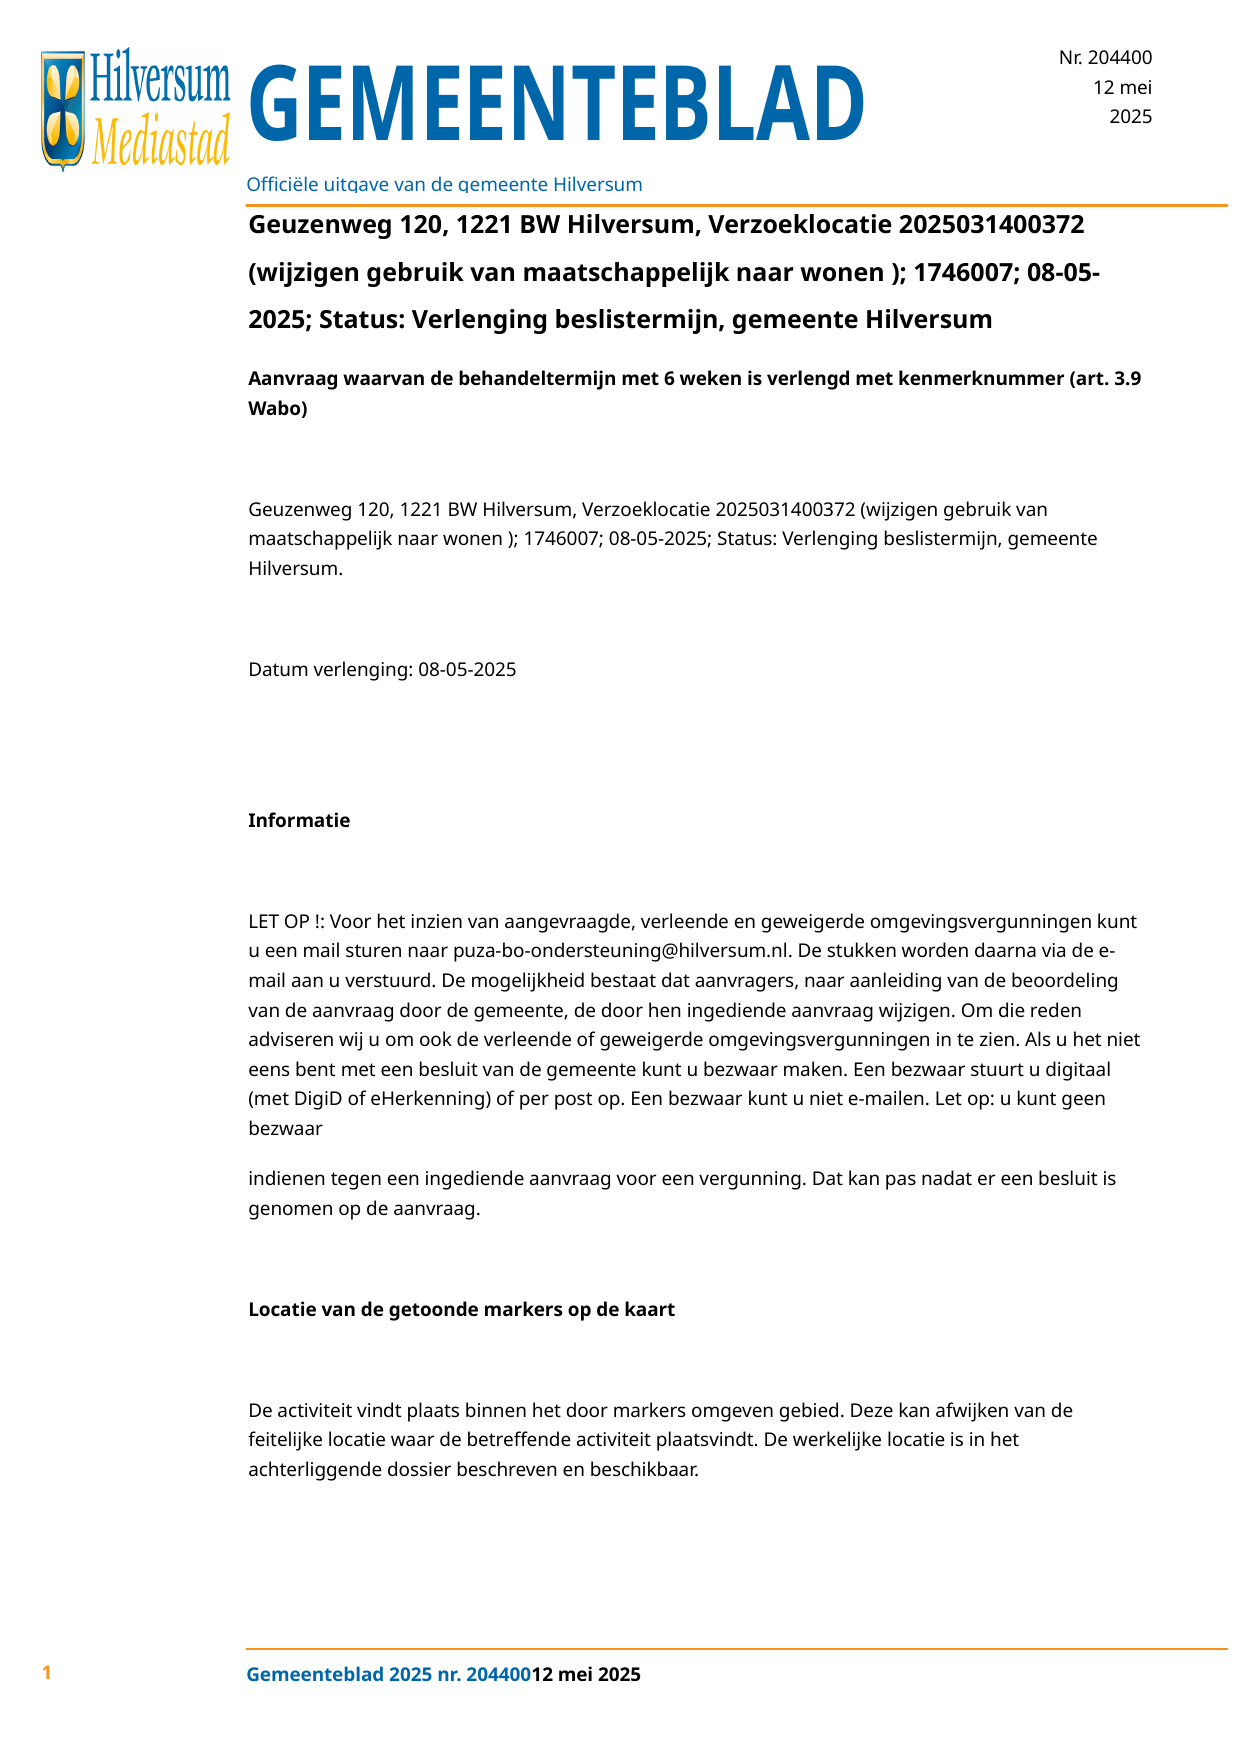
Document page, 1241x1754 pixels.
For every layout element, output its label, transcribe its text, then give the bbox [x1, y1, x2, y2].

text Informatie [248, 807, 1152, 833]
text Geuzenweg 120, 1221 BW Hilversum, Verzoeklocatie 2025031400372 (wijzigen gebruik van maatschappelijk naar wonen ); 1746007; 08-05-2025; Status: Verlenging beslistermijn, gemeente Hilversum. [248, 496, 1152, 581]
text De activiteit vindt plaats binnen het door markers omgeven gebied. Deze kan afwijken van de feitelijke locatie waar de betreffende activiteit plaatsvindt. De werkelijke locatie is in het achterliggende dossier beschreven en beschikbaar. [248, 1397, 1152, 1482]
text Aanvraag waarvan de behandeltermijn met 6 weken is verlengd met kenmerknummer (art. 3.9 Wabo) [248, 366, 1152, 421]
text Datum verlenging: 08-05-2025 [248, 656, 1152, 682]
text indienen tegen een ingediende aanvraag voor een vergunning. Dat kan pas nadat er een besluit is genomen op de aanvraag. [248, 1166, 1152, 1221]
text LET OP !: Voor het inzien van aangevraagde, verleende en geweigerde omgevingsvergunningen kunt u een mail sturen naar puza-bo-ondersteuning@hilversum.nl. De stukken worden daarna via de e-mail aan u verstuurd. De mogelijkheid bestaat dat aanvragers, naar aanleiding van de beoordeling van de aanvraag door de gemeente, de door hen ingediende aanvraag wijzigen. Om die reden adviseren wij u om ook de verleende of geweigerde omgevingsvergunningen in te zien. Als u het niet eens bent met een besluit van de gemeente kunt u bezwaar maken. Een bezwaar stuurt u digitaal (met DigiD of eHerkenning) of per post op. Een bezwaar kunt u niet e-mailen. Let op: u kunt geen bezwaar [248, 908, 1152, 1141]
text Locatie van de getoonde markers op de kaart [248, 1296, 1152, 1322]
text Geuzenweg 120, 1221 BW Hilversum, Verzoeklocatie 2025031400372 (wijzigen gebruik van maatschappelijk naar wonen ); 1746007; 08-05-2025; Status: Verlenging beslistermijn, gemeente Hilversum [248, 207, 1152, 336]
picture [41, 47, 231, 172]
